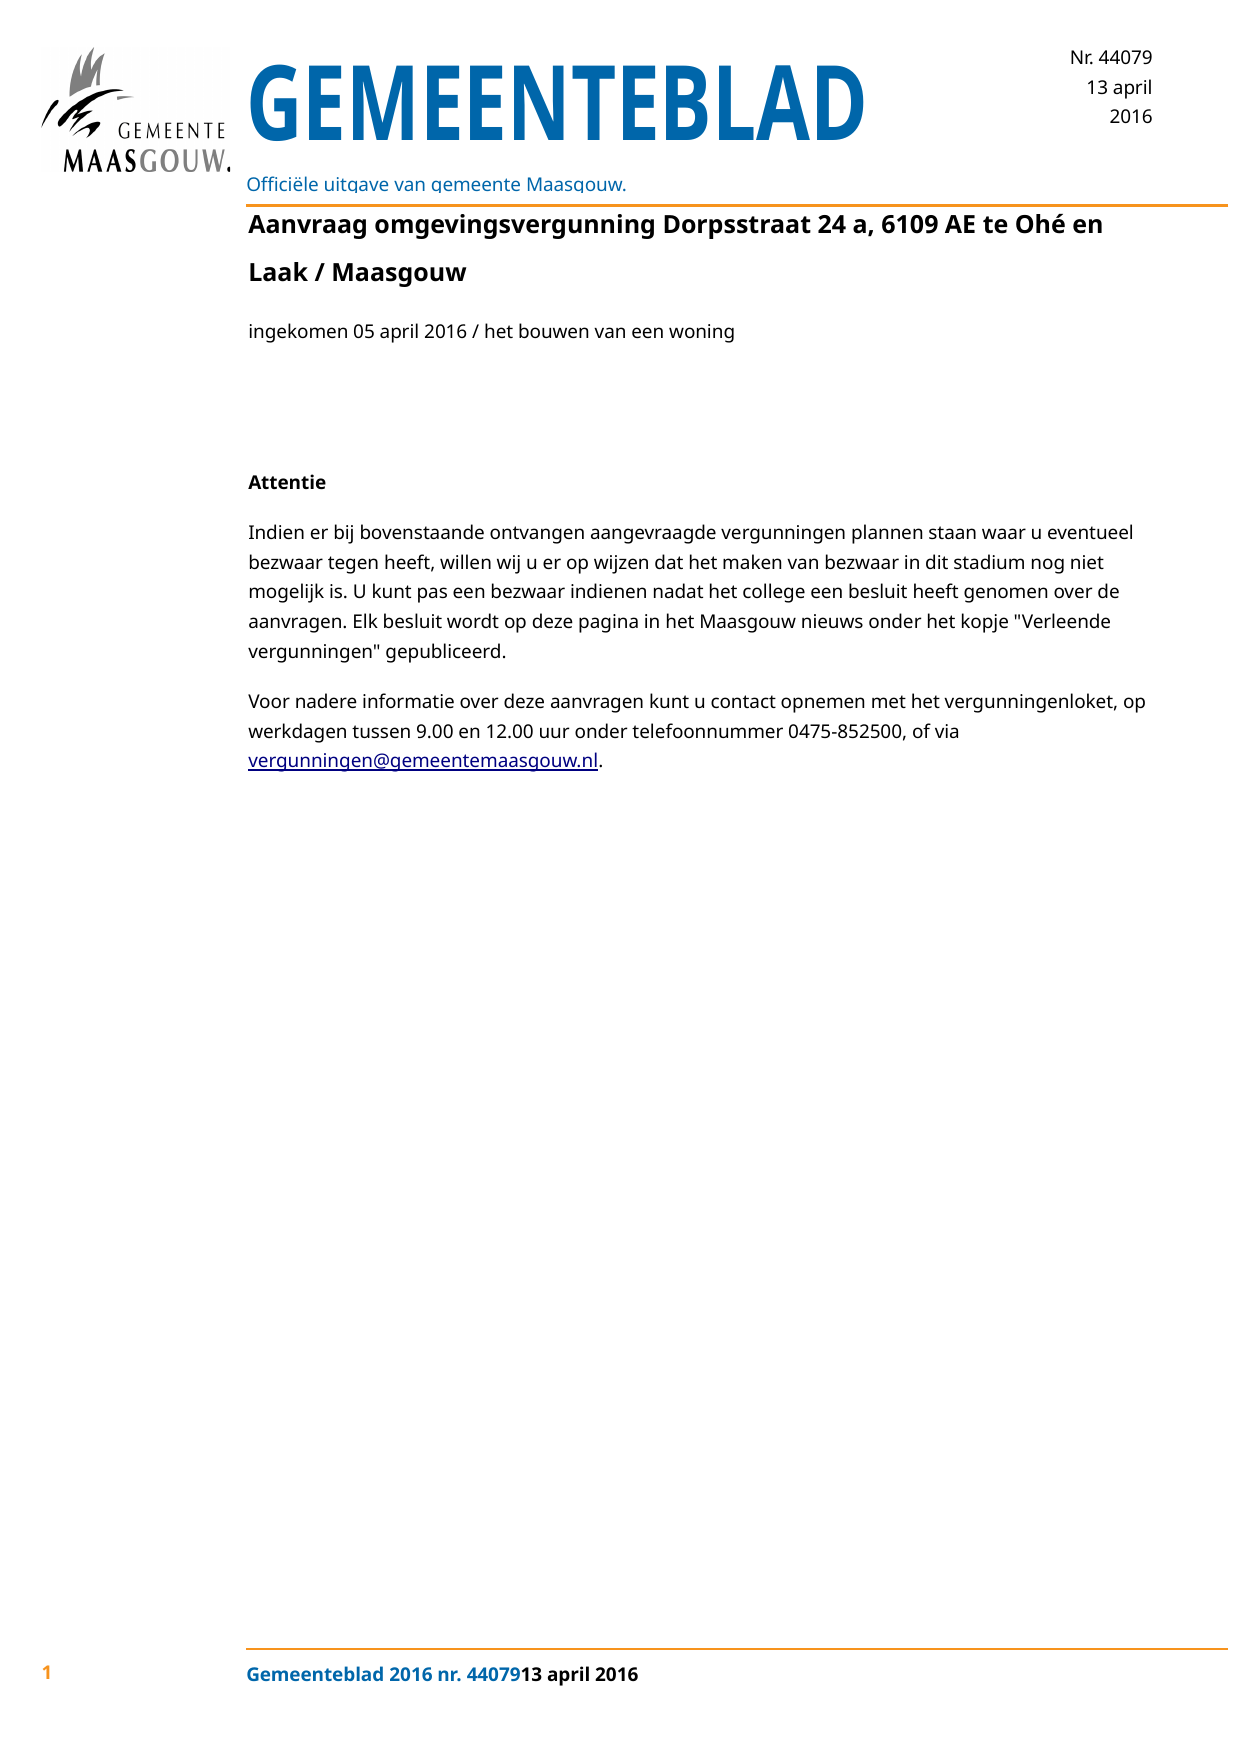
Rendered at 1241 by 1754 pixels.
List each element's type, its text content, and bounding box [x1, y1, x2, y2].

text Voor nadere informatie over deze aanvragen kunt u contact opnemen met het vergunningenloket, op werkdagen tussen 9.00 en 12.00 uur onder telefoonnummer 0475-852500, of via vergunningen@gemeentemaasgouw.nl. [248, 688, 1152, 773]
text Indien er bij bovenstaande ontvangen aangevraagde vergunningen plannen staan waar u eventueel bezwaar tegen heeft, willen wij u er op wijzen dat het maken van bezwaar in dit stadium nog niet mogelijk is. U kunt pas een bezwaar indienen nadat het college een besluit heeft genomen over de aanvragen. Elk besluit wordt op deze pagina in het Maasgouw nieuws onder het kopje "Verleende vergunningen" gepubliceerd. [248, 519, 1152, 664]
text ingekomen 05 april 2016 / het bouwen van een woning [248, 318, 1152, 344]
text Aanvraag omgevingsvergunning Dorpsstraat 24 a, 6109 AE te Ohé en Laak / Maasgouw [248, 207, 1152, 288]
picture [41, 47, 231, 172]
text Attentie [248, 469, 1152, 495]
